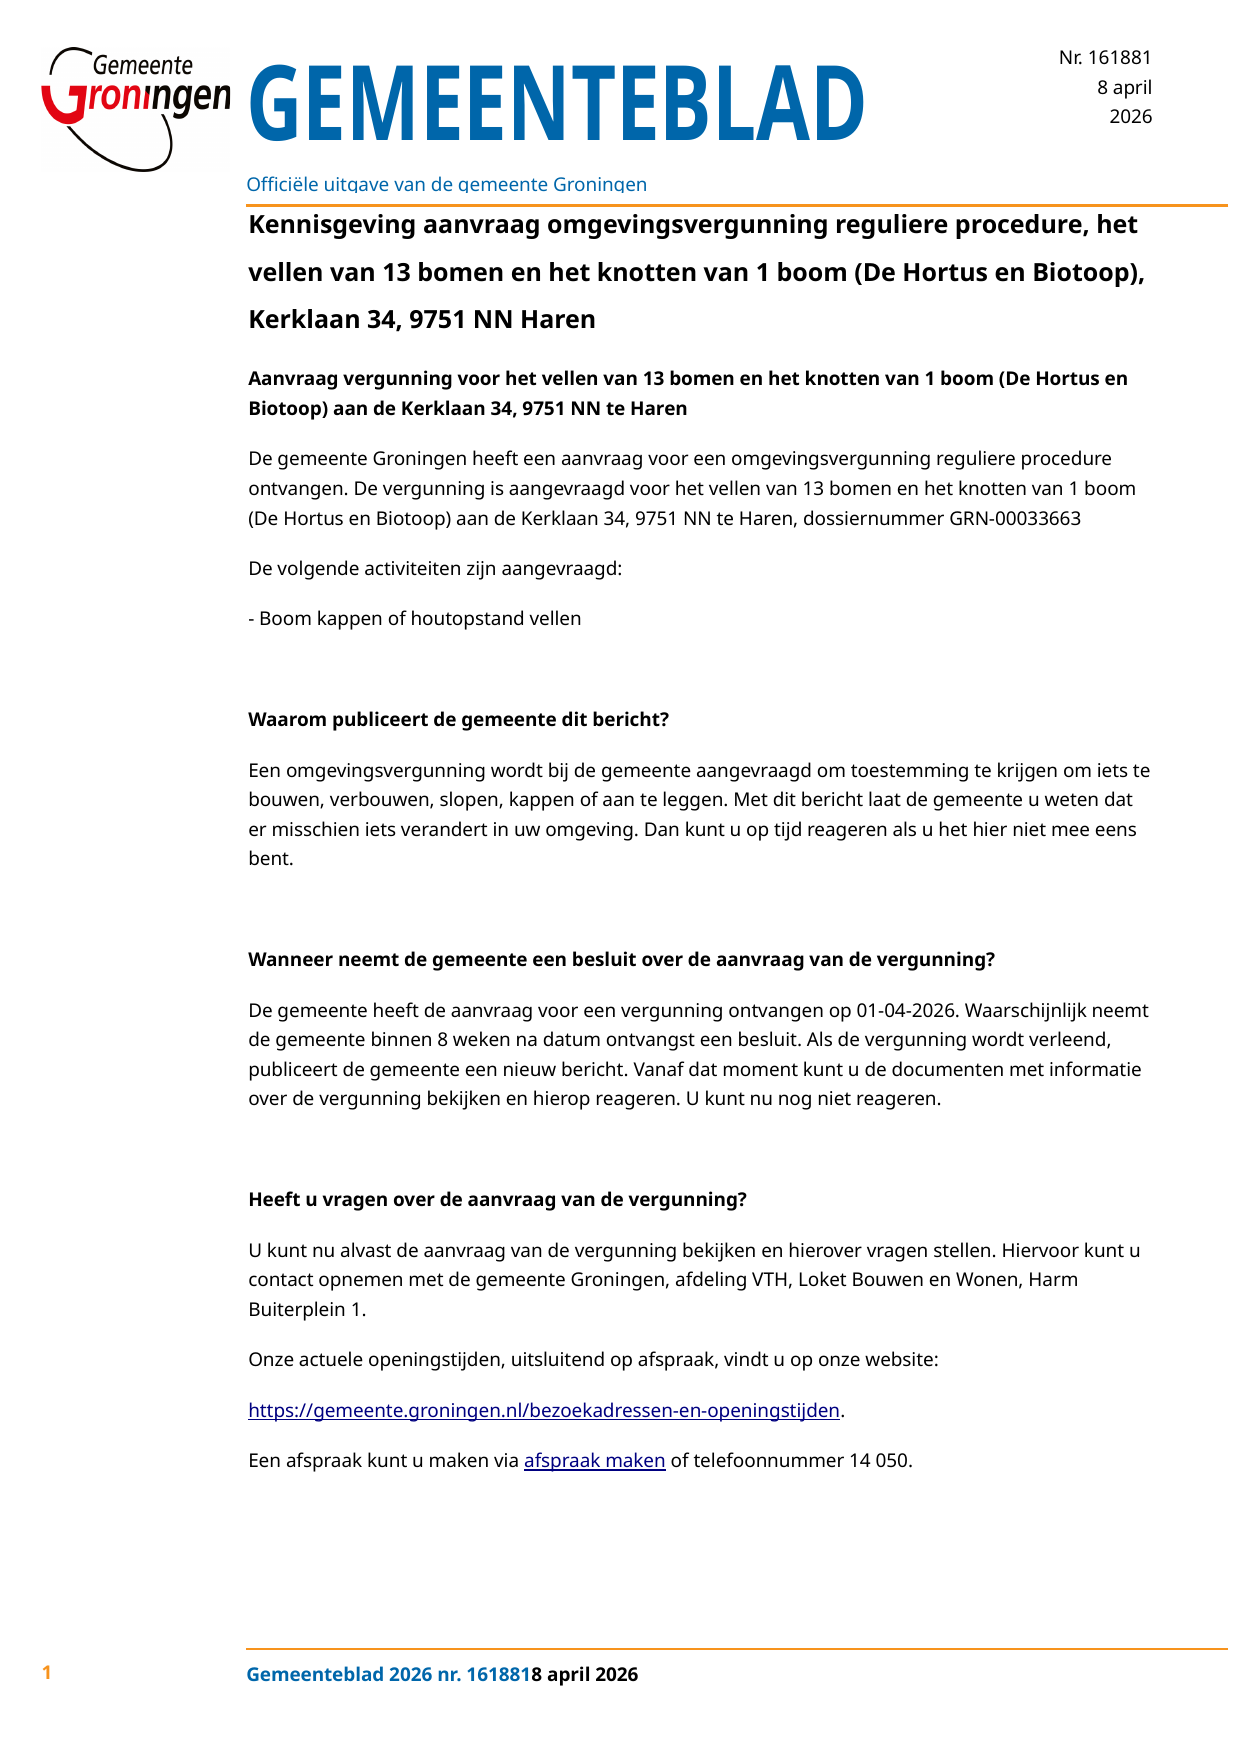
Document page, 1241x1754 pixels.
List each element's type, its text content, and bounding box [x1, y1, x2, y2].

text - Boom kappen of houtopstand vellen [248, 606, 1152, 631]
text Aanvraag vergunning voor het vellen van 13 bomen en het knotten van 1 boom (De Hortus en Biotoop) aan de Kerklaan 34, 9751 NN te Haren [248, 366, 1152, 421]
text Een omgevingsvergunning wordt bij de gemeente aangevraagd om toestemming te krijgen om iets te bouwen, verbouwen, slopen, kappen of aan te leggen. Met dit bericht laat de gemeente u weten dat er misschien iets verandert in uw omgeving. Dan kunt u op tijd reageren als u het hier niet mee eens bent. [248, 757, 1152, 871]
text De gemeente heeft de aanvraag voor een vergunning ontvangen op 01-04-2026. Waarschijnlijk neemt de gemeente binnen 8 weken na datum ontvangst een besluit. Als de vergunning wordt verleend, publiceert de gemeente een nieuw bericht. Vanaf dat moment kunt u de documenten met informatie over de vergunning bekijken en hierop reageren. U kunt nu nog niet reageren. [248, 997, 1152, 1111]
text Kennisgeving aanvraag omgevingsvergunning reguliere procedure, het vellen van 13 bomen en het knotten van 1 boom (De Hortus en Biotoop), Kerklaan 34, 9751 NN Haren [248, 207, 1152, 336]
text https://gemeente.groningen.nl/bezoekadressen-en-openingstijden. [248, 1397, 1152, 1422]
text Onze actuele openingstijden, uitsluitend op afspraak, vindt u op onze website: [248, 1346, 1152, 1372]
text Een afspraak kunt u maken via afspraak maken of telefoonnummer 14 050. [248, 1447, 1152, 1473]
text De volgende activiteiten zijn aangevraagd: [248, 555, 1152, 581]
text Waarom publiceert de gemeente dit bericht? [248, 706, 1152, 732]
text U kunt nu alvast de aanvraag van de vergunning bekijken en hierover vragen stellen. Hiervoor kunt u contact opnemen met de gemeente Groningen, afdeling VTH, Loket Bouwen en Wonen, Harm Buiterplein 1. [248, 1237, 1152, 1322]
picture [41, 47, 231, 172]
text De gemeente Groningen heeft een aanvraag voor een omgevingsvergunning reguliere procedure ontvangen. De vergunning is aangevraagd voor het vellen van 13 bomen en het knotten van 1 boom (De Hortus en Biotoop) aan de Kerklaan 34, 9751 NN te Haren, dossiernummer GRN-00033663 [248, 446, 1152, 530]
text Wanneer neemt de gemeente een besluit over de aanvraag van de vergunning? [248, 946, 1152, 972]
text Heeft u vragen over de aanvraag van de vergunning? [248, 1186, 1152, 1212]
